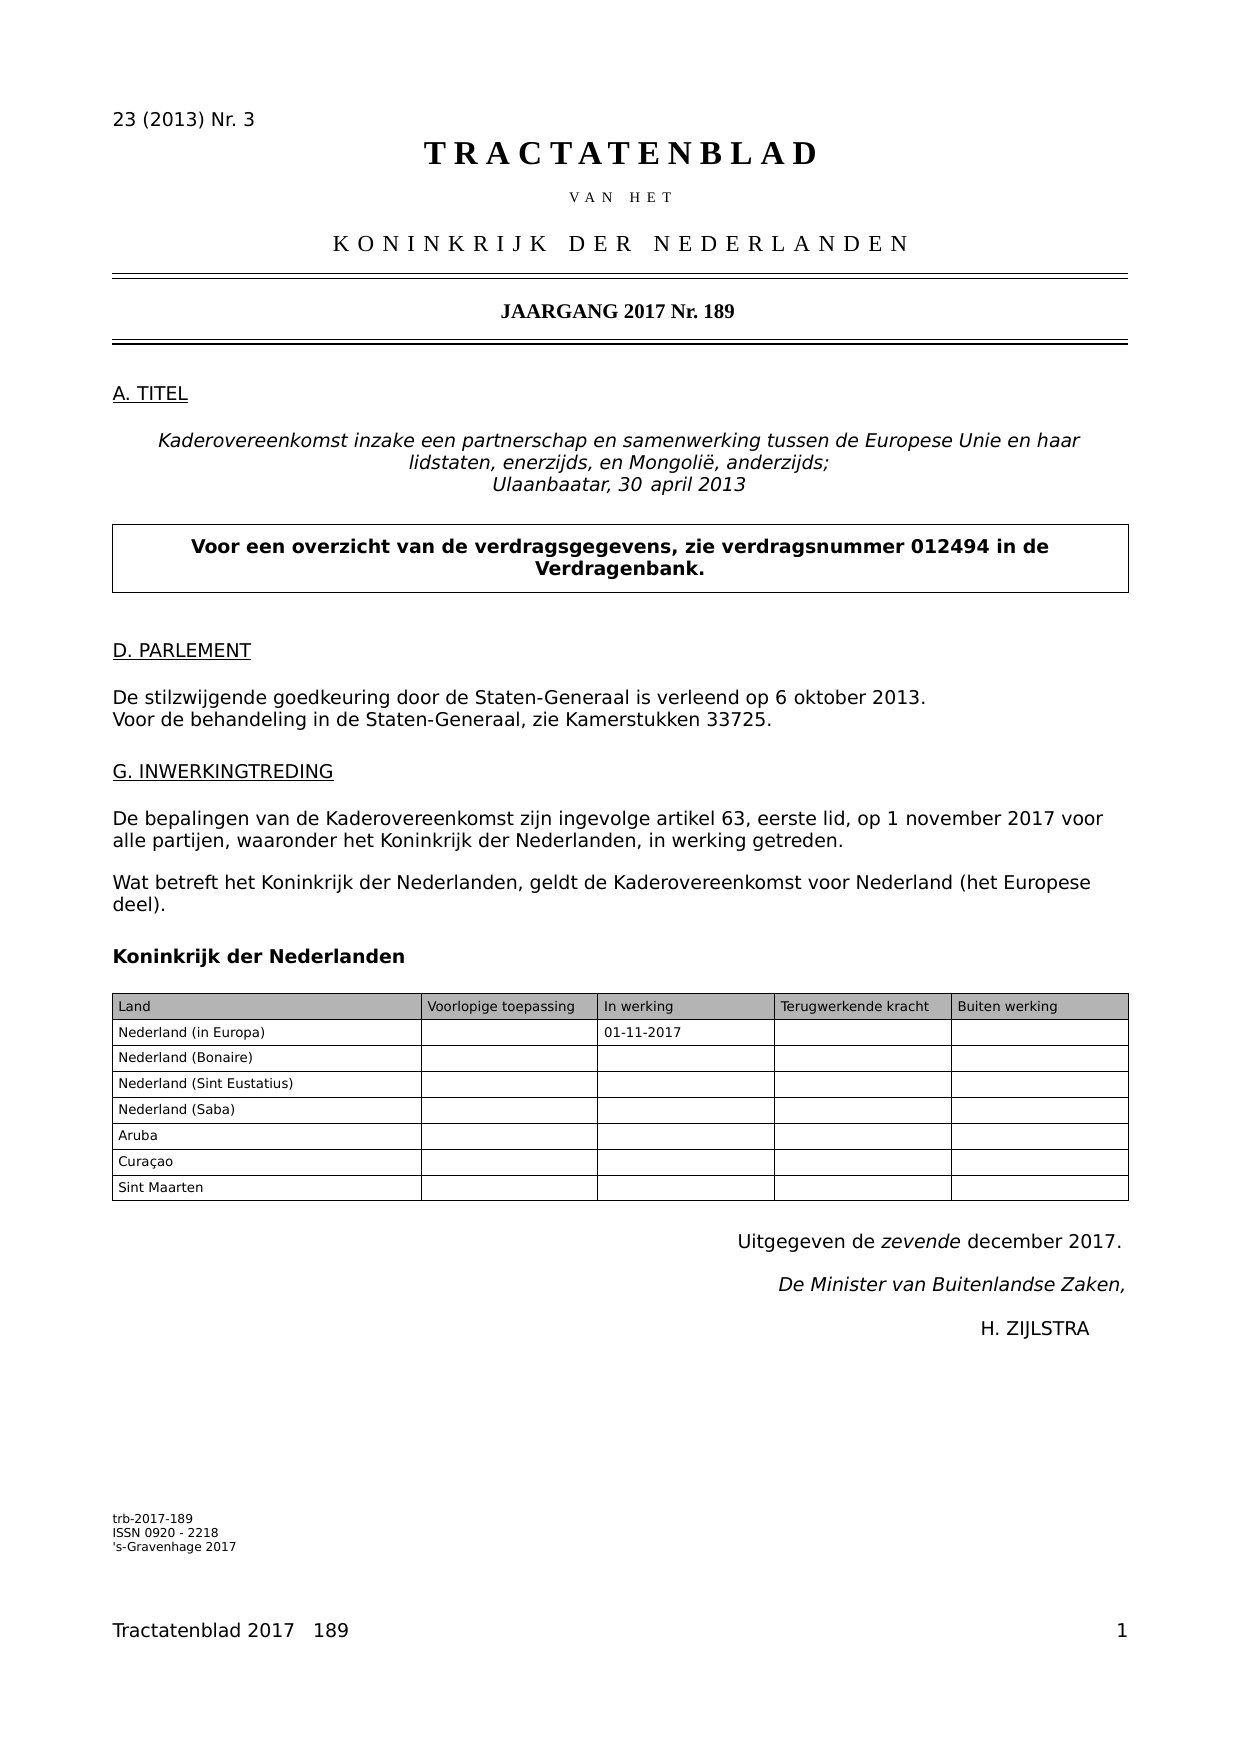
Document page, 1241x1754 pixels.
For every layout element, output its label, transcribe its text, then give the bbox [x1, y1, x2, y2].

table_cell [775, 1150, 951, 1174]
table_cell [598, 1046, 774, 1071]
text De bepalingen van de Kaderovereenkomst zijn ingevolge artikel 63, eerste lid, op 1 november 2017 voor alle partijen, waaronder het Koninkrijk der Nederlanden, in werking getreden. [112, 808, 1128, 852]
table_cell Nederland (Saba) [113, 1098, 421, 1123]
text trb-2017-189 [112, 1512, 346, 1526]
table_header Terugwerkende kracht [775, 994, 951, 1019]
table_cell [952, 1150, 1128, 1174]
text VAN HET [112, 189, 1128, 206]
table_cell [952, 1176, 1128, 1200]
table_cell [422, 1176, 597, 1200]
table_cell [598, 1098, 774, 1123]
table_header Buiten werking [952, 994, 1128, 1019]
table_cell [422, 1098, 597, 1123]
table_cell Nederland (in Europa) [113, 1020, 421, 1045]
table_cell [775, 1176, 951, 1200]
table_cell [952, 1098, 1128, 1123]
text De Minister van Buitenlandse Zaken, H. ZIJLSTRA [112, 1273, 1128, 1339]
subtitle Koninkrijk der Nederlanden [112, 946, 1128, 968]
table_cell [775, 1046, 951, 1071]
table_cell 01-11-2017 [598, 1020, 774, 1045]
text TRACTATENBLAD [112, 133, 1128, 172]
text KONINKRIJK DER NEDERLANDEN [112, 229, 1128, 256]
table_cell [775, 1098, 951, 1123]
table_cell [598, 1176, 774, 1200]
table_cell [952, 1072, 1128, 1097]
table_cell [598, 1124, 774, 1148]
text ISSN 0920 - 2218 [112, 1526, 346, 1540]
text 's-Gravenhage 2017 [112, 1540, 346, 1554]
table_cell [598, 1072, 774, 1097]
text JAARGANG 2017 Nr. 189 [112, 299, 1128, 323]
table_cell Nederland (Bonaire) [113, 1046, 421, 1071]
table_header Voorlopige toepassing [422, 994, 597, 1019]
subtitle A. TITEL [112, 383, 1128, 405]
table_cell Aruba [113, 1124, 421, 1148]
text Kaderovereenkomst inzake een partnerschap en samenwerking tussen de Europese Unie en haar lidstaten, enerzijds, en Mongolië, anderzijds; [112, 430, 1128, 474]
table_cell Curaçao [113, 1150, 421, 1174]
table_cell [598, 1150, 774, 1174]
table_cell Sint Maarten [113, 1176, 421, 1200]
table_header Land [113, 994, 421, 1019]
text Voor de behandeling in de Staten-Generaal, zie Kamerstukken 33725. [112, 709, 1128, 731]
text Ulaanbaatar, 30 april 2013 [112, 474, 1128, 496]
subtitle D. PARLEMENT [112, 640, 1128, 662]
table_cell [422, 1124, 597, 1148]
table_cell [952, 1020, 1128, 1045]
text Uitgegeven de zevende december 2017. [112, 1231, 1128, 1253]
subtitle G. INWERKINGTREDING [112, 761, 1128, 783]
table_cell [952, 1124, 1128, 1148]
table_cell [775, 1020, 951, 1045]
table_header In werking [598, 994, 774, 1019]
table_cell [422, 1020, 597, 1045]
table_cell [952, 1046, 1128, 1071]
text Wat betreft het Koninkrijk der Nederlanden, geldt de Kaderovereenkomst voor Nederland (het Europese deel). [112, 872, 1128, 916]
table_cell [422, 1072, 597, 1097]
text 23 (2013) Nr. 3 [112, 109, 1128, 131]
table_cell [775, 1072, 951, 1097]
table_cell [422, 1150, 597, 1174]
table_cell [775, 1124, 951, 1148]
table_cell Nederland (Sint Eustatius) [113, 1072, 421, 1097]
text De stilzwijgende goedkeuring door de Staten-Generaal is verleend op 6 oktober 2013. [112, 687, 1128, 709]
table_cell [422, 1046, 597, 1071]
